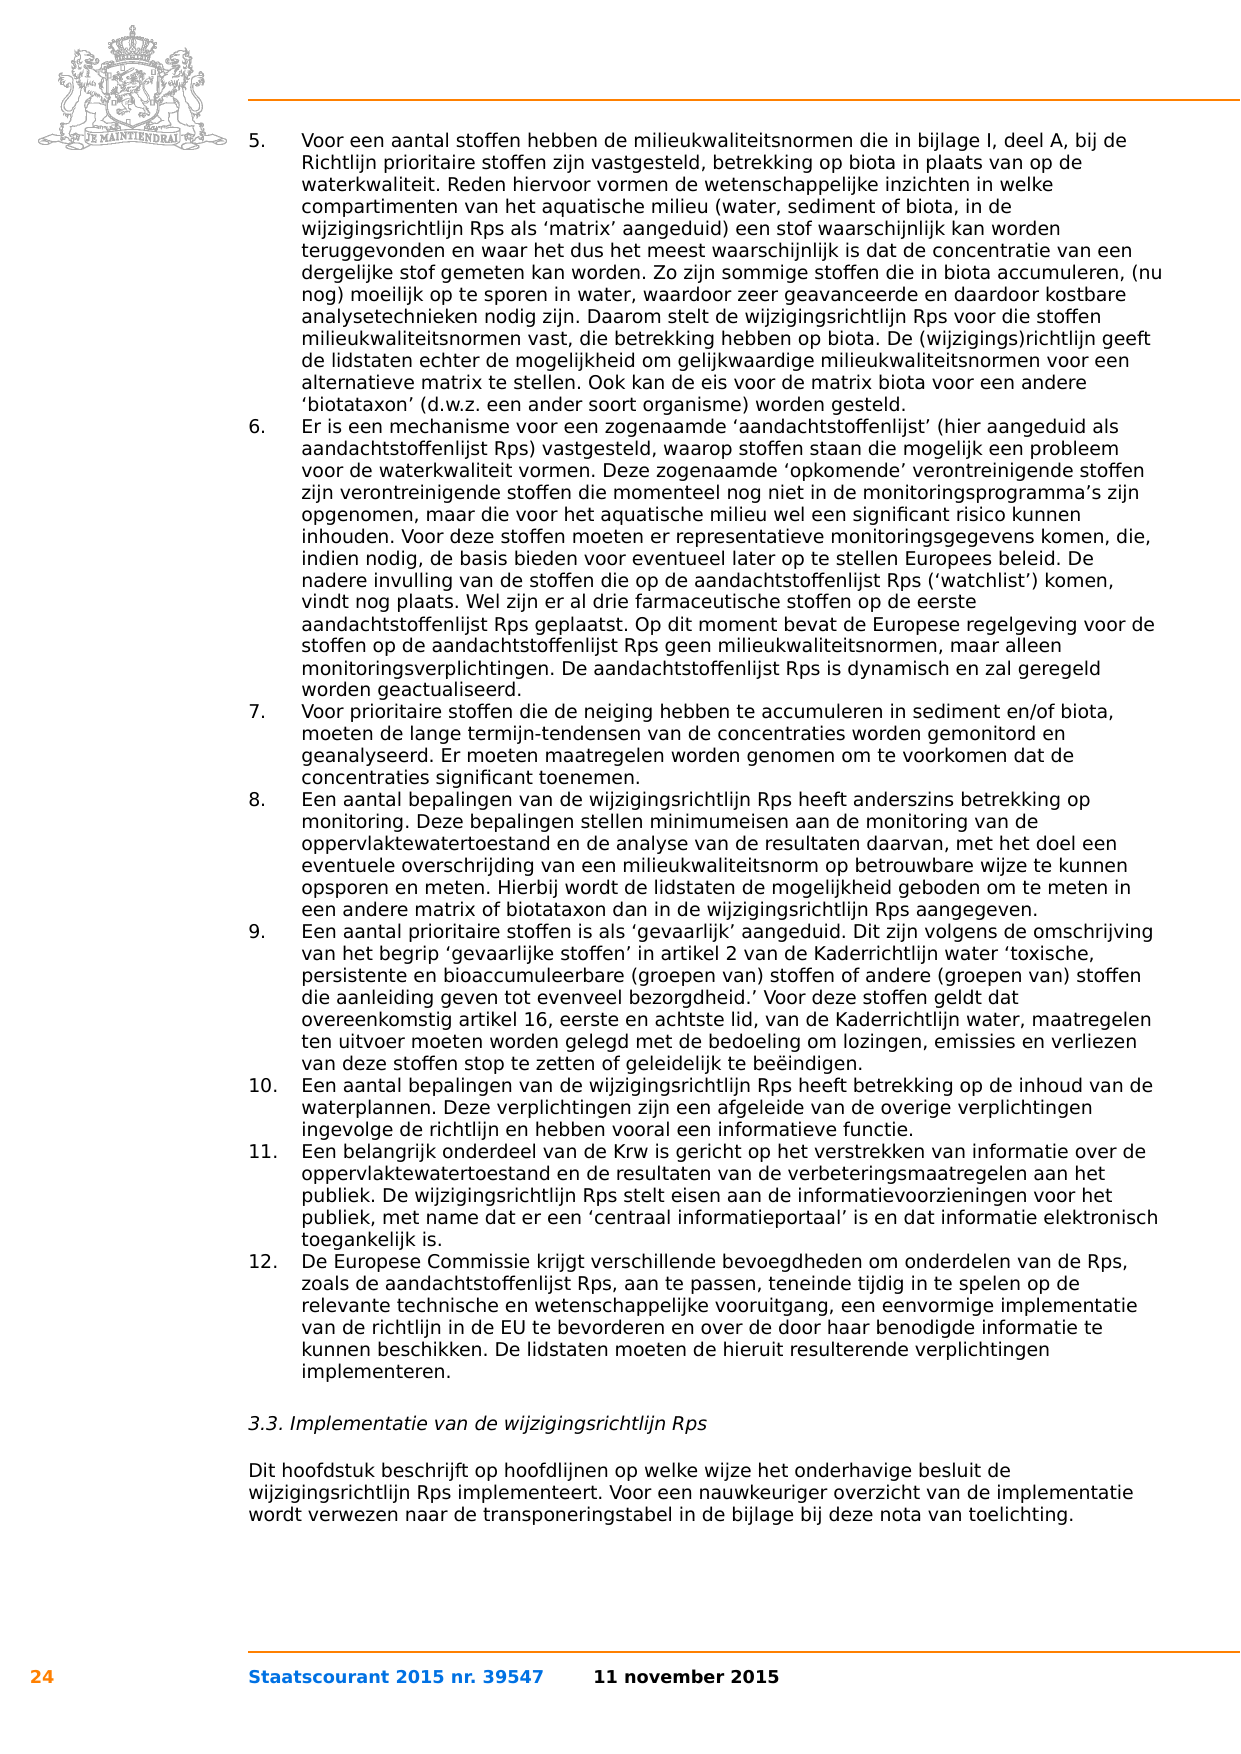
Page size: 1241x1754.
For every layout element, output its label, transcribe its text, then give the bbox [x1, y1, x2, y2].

text 8. Een aantal bepalingen van de wijzigingsrichtlijn Rps heeft anderszins betrekking op monitoring. Deze bepalingen stellen minimumeisen aan de monitoring van de oppervlaktewatertoestand en de analyse van de resultaten daarvan, met het doel een eventuele overschrijding van een milieukwaliteitsnorm op betrouwbare wijze te kunnen opsporen en meten. Hierbij wordt de lidstaten de mogelijkheid geboden om te meten in een andere matrix of biotataxon dan in de wijzigingsrichtlijn Rps aangegeven. [248, 789, 1163, 921]
text 9. Een aantal prioritaire stoffen is als ‘gevaarlijk’ aangeduid. Dit zijn volgens de omschrijving van het begrip ‘gevaarlijke stoffen’ in artikel 2 van de Kaderrichtlijn water ‘toxische, persistente en bioaccumuleerbare (groepen van) stoffen of andere (groepen van) stoffen die aanleiding geven tot evenveel bezorgdheid.’ Voor deze stoffen geldt dat overeenkomstig artikel 16, eerste en achtste lid, van de Kaderrichtlijn water, maatregelen ten uitvoer moeten worden gelegd met de bedoeling om lozingen, emissies en verliezen van deze stoffen stop te zetten of geleidelijk te beëindigen. [248, 921, 1163, 1075]
text 12. De Europese Commissie krijgt verschillende bevoegdheden om onderdelen van de Rps, zoals de aandachtstoffenlijst Rps, aan te passen, teneinde tijdig in te spelen op de relevante technische en wetenschappelijke vooruitgang, een eenvormige implementatie van de richtlijn in de EU te bevorderen en over de door haar benodigde informatie te kunnen beschikken. De lidstaten moeten de hieruit resulterende verplichtingen implementeren. [248, 1251, 1163, 1383]
text 6. Er is een mechanisme voor een zogenaamde ‘aandachtstoffenlijst’ (hier aangeduid als aandachtstoffenlijst Rps) vastgesteld, waarop stoffen staan die mogelijk een probleem voor de waterkwaliteit vormen. Deze zogenaamde ‘opkomende’ verontreinigende stoffen zijn verontreinigende stoffen die momenteel nog niet in de monitoringsprogramma’s zijn opgenomen, maar die voor het aquatische milieu wel een significant risico kunnen inhouden. Voor deze stoffen moeten er representatieve monitoringsgegevens komen, die, indien nodig, de basis bieden voor eventueel later op te stellen Europees beleid. De nadere invulling van de stoffen die op de aandachtstoffenlijst Rps (‘watchlist’) komen, vindt nog plaats. Wel zijn er al drie farmaceutische stoffen op de eerste aandachtstoffenlijst Rps geplaatst. Op dit moment bevat de Europese regelgeving voor de stoffen op de aandachtstoffenlijst Rps geen milieukwaliteitsnormen, maar alleen monitoringsverplichtingen. De aandachtstoffenlijst Rps is dynamisch en zal geregeld worden geactualiseerd. [248, 416, 1163, 701]
text 7. Voor prioritaire stoffen die de neiging hebben te accumuleren in sediment en/of biota, moeten de lange termijn-tendensen van de concentraties worden gemonitord en geanalyseerd. Er moeten maatregelen worden genomen om te voorkomen dat de concentraties significant toenemen. [248, 701, 1163, 789]
text 5. Voor een aantal stoffen hebben de milieukwaliteitsnormen die in bijlage I, deel A, bij de Richtlijn prioritaire stoffen zijn vastgesteld, betrekking op biota in plaats van op de waterkwaliteit. Reden hiervoor vormen de wetenschappelijke inzichten in welke compartimenten van het aquatische milieu (water, sediment of biota, in de wijzigingsrichtlijn Rps als ‘matrix’ aangeduid) een stof waarschijnlijk kan worden teruggevonden en waar het dus het meest waarschijnlijk is dat de concentratie van een dergelijke stof gemeten kan worden. Zo zijn sommige stoffen die in biota accumuleren, (nu nog) moeilijk op te sporen in water, waardoor zeer geavanceerde en daardoor kostbare analysetechnieken nodig zijn. Daarom stelt de wijzigingsrichtlijn Rps voor die stoffen milieukwaliteitsnormen vast, die betrekking hebben op biota. De (wijzigings)richtlijn geeft de lidstaten echter de mogelijkheid om gelijkwaardige milieukwaliteitsnormen voor een alternatieve matrix te stellen. Ook kan de eis voor de matrix biota voor een andere ‘biotataxon’ (d.w.z. een ander soort organisme) worden gesteld. [248, 130, 1163, 416]
text 10. Een aantal bepalingen van de wijzigingsrichtlijn Rps heeft betrekking op de inhoud van de waterplannen. Deze verplichtingen zijn een afgeleide van de overige verplichtingen ingevolge de richtlijn en hebben vooral een informatieve functie. [248, 1075, 1163, 1141]
text Dit hoofdstuk beschrijft op hoofdlijnen op welke wijze het onderhavige besluit de wijzigingsrichtlijn Rps implementeert. Voor een nauwkeuriger overzicht van de implementatie wordt verwezen naar de transponeringstabel in de bijlage bij deze nota van toelichting. [248, 1460, 1163, 1526]
picture [38, 25, 227, 150]
subtitle 3.3. Implementatie van de wijzigingsrichtlijn Rps [248, 1413, 1163, 1435]
text 11. Een belangrijk onderdeel van de Krw is gericht op het verstrekken van informatie over de oppervlaktewatertoestand en de resultaten van de verbeteringsmaatregelen aan het publiek. De wijzigingsrichtlijn Rps stelt eisen aan de informatievoorzieningen voor het publiek, met name dat er een ‘centraal informatieportaal’ is en dat informatie elektronisch toegankelijk is. [248, 1141, 1163, 1251]
